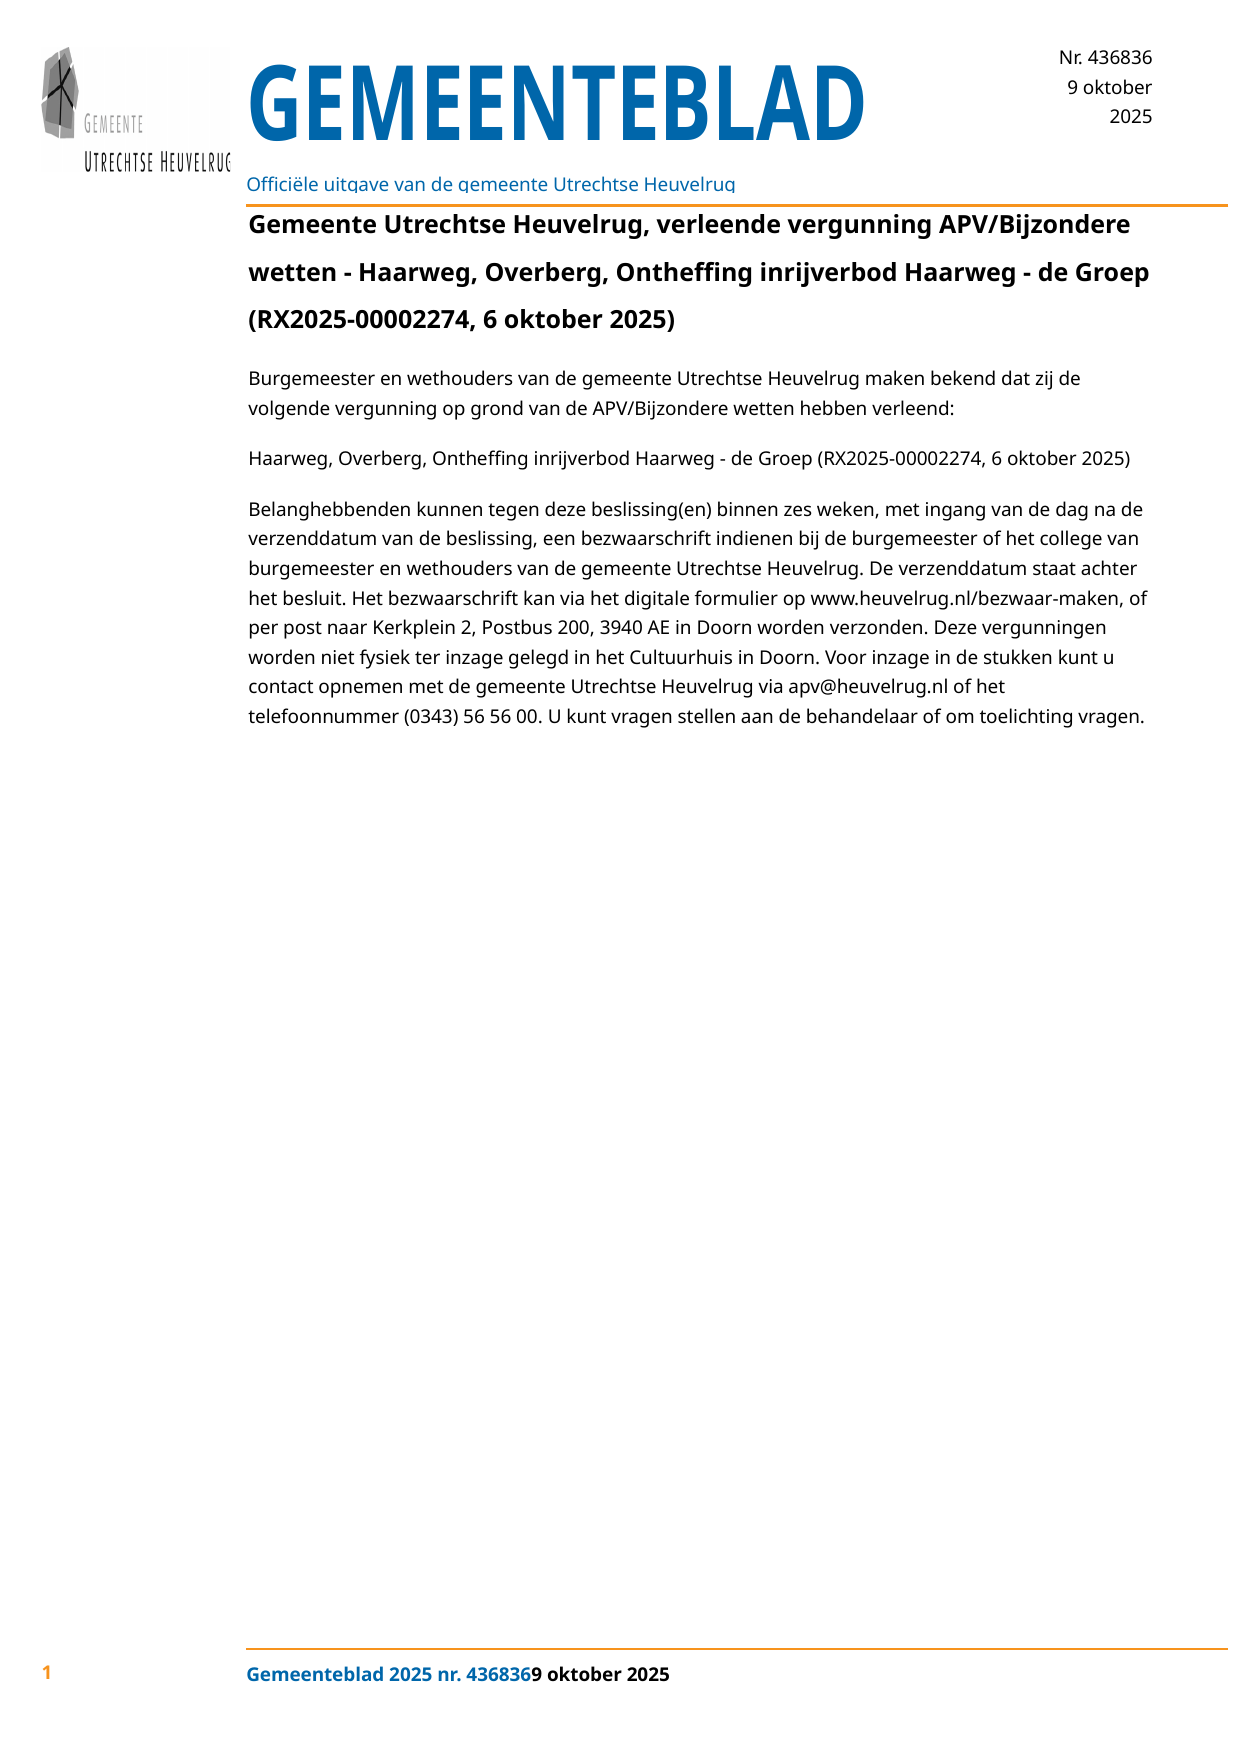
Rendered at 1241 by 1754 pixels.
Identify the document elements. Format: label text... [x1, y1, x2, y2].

picture [41, 47, 231, 172]
text Gemeente Utrechtse Heuvelrug, verleende vergunning APV/Bijzondere wetten - Haarweg, Overberg, Ontheffing inrijverbod Haarweg - de Groep (RX2025-00002274, 6 oktober 2025) [248, 207, 1152, 336]
text Belanghebbenden kunnen tegen deze beslissing(en) binnen zes weken, met ingang van de dag na de verzenddatum van de beslissing, een bezwaarschrift indienen bij de burgemeester of het college van burgemeester en wethouders van de gemeente Utrechtse Heuvelrug. De verzenddatum staat achter het besluit. Het bezwaarschrift kan via het digitale formulier op www.heuvelrug.nl/bezwaar-maken, of per post naar Kerkplein 2, Postbus 200, 3940 AE in Doorn worden verzonden. Deze vergunningen worden niet fysiek ter inzage gelegd in het Cultuurhuis in Doorn. Voor inzage in de stukken kunt u contact opnemen met de gemeente Utrechtse Heuvelrug via apv@heuvelrug.nl of het telefoonnummer (0343) 56 56 00. U kunt vragen stellen aan de behandelaar of om toelichting vragen. [248, 496, 1152, 729]
text Burgemeester en wethouders van de gemeente Utrechtse Heuvelrug maken bekend dat zij de volgende vergunning op grond van de APV/Bijzondere wetten hebben verleend: [248, 366, 1152, 421]
text Haarweg, Overberg, Ontheffing inrijverbod Haarweg - de Groep (RX2025-00002274, 6 oktober 2025) [248, 446, 1152, 471]
